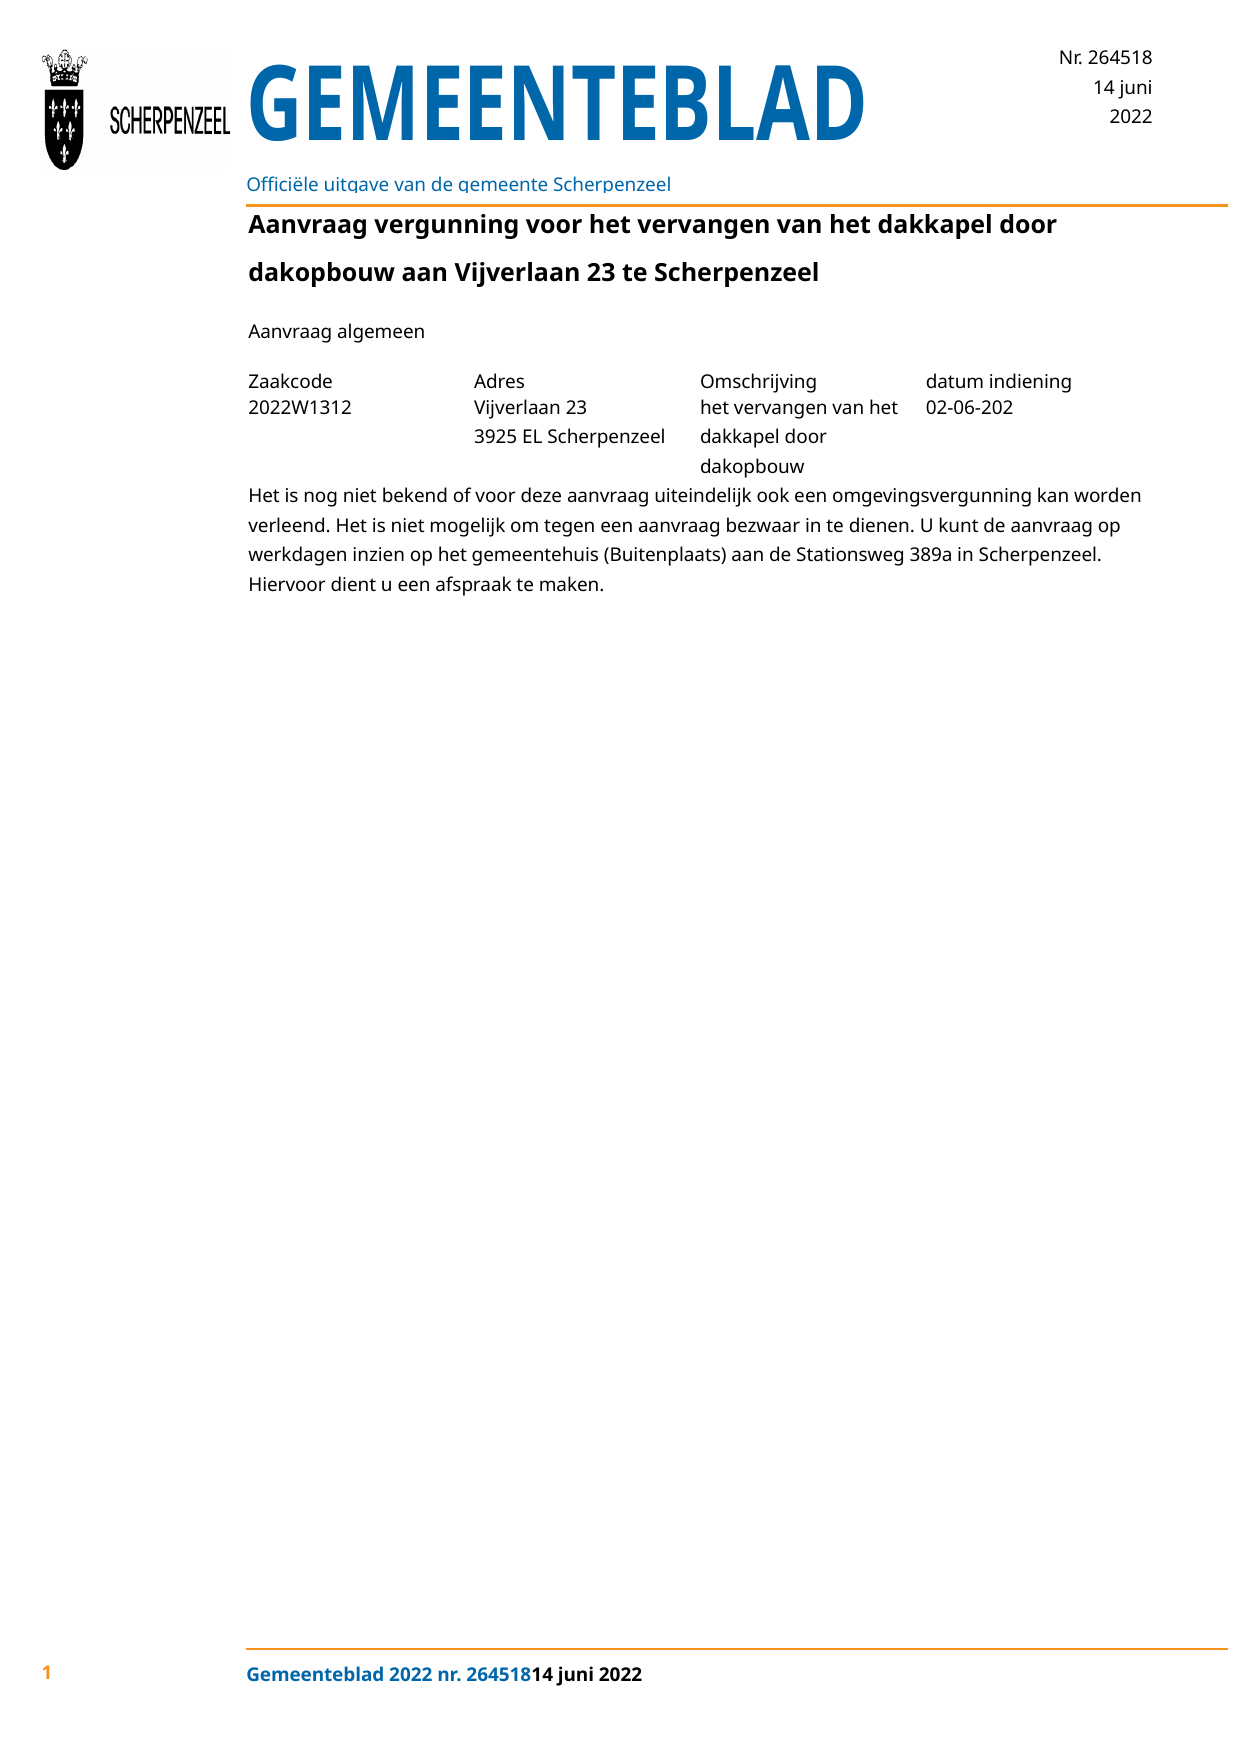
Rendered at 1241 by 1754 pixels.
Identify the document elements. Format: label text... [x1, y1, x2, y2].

text Het is nog niet bekend of voor deze aanvraag uiteindelijk ook een omgevingsvergunning kan worden verleend. Het is niet mogelijk om tegen een aanvraag bezwaar in te dienen. U kunt de aanvraag op werkdagen inzien op het gemeentehuis (Buitenplaats) aan de Stationsweg 389a in Scherpenzeel. Hiervoor dient u een afspraak te maken. [248, 482, 1152, 597]
table_cell 2022W1312 [248, 394, 474, 479]
text Aanvraag vergunning voor het vervangen van het dakkapel door dakopbouw aan Vijverlaan 23 te Scherpenzeel [248, 207, 1152, 288]
table_header Adres [474, 369, 700, 394]
table_cell het vervangen van het dakkapel door dakopbouw [700, 394, 926, 479]
table_cell 02-06-202 [926, 394, 1152, 479]
text Aanvraag algemeen [248, 318, 1152, 344]
picture [41, 47, 231, 172]
table_header datum indiening [926, 369, 1152, 394]
table_cell Vijverlaan 23 3925 EL Scherpenzeel [474, 394, 700, 479]
table_header Omschrijving [700, 369, 926, 394]
table_header Zaakcode [248, 369, 474, 394]
